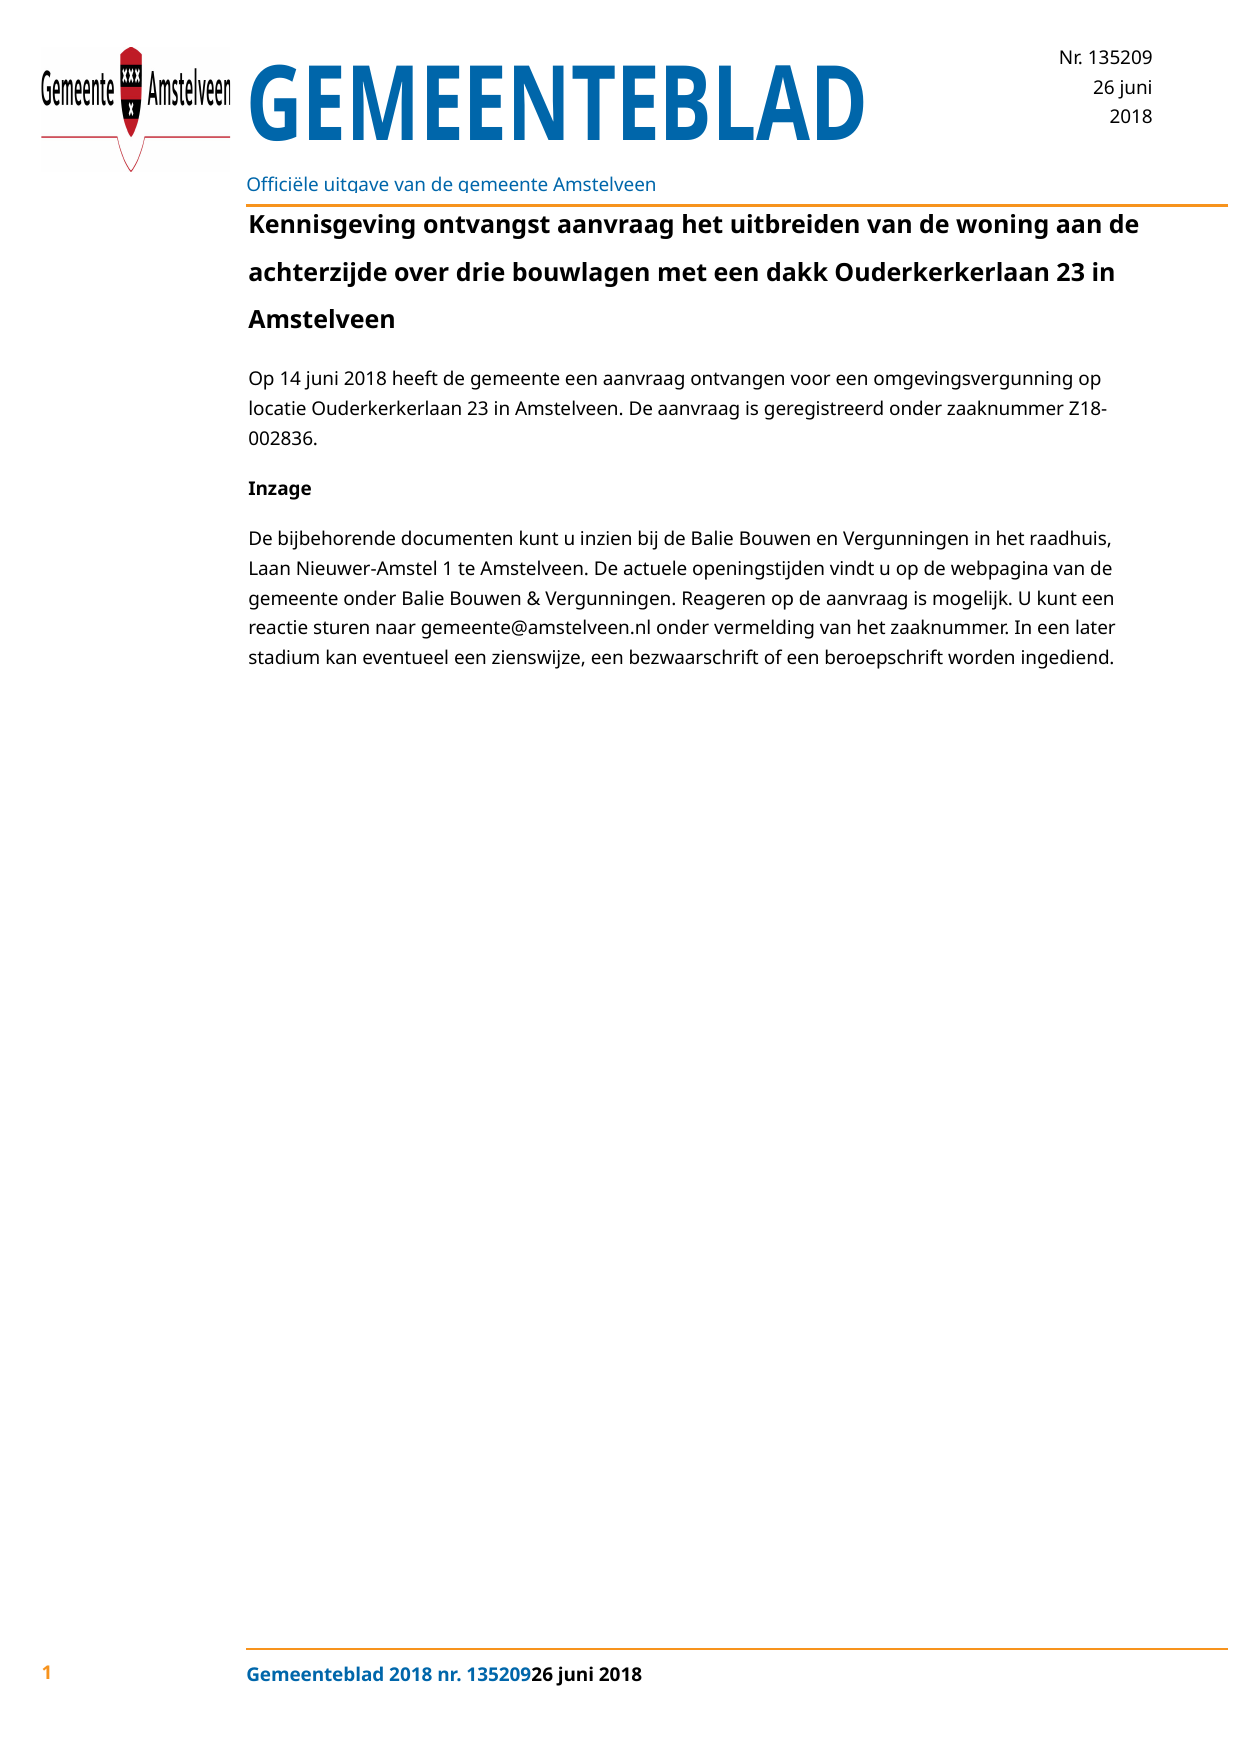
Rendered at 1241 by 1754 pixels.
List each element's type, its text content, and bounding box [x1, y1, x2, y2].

text Op 14 juni 2018 heeft de gemeente een aanvraag ontvangen voor een omgevingsvergunning op locatie Ouderkerkerlaan 23 in Amstelveen. De aanvraag is geregistreerd onder zaaknummer Z18-002836. [248, 366, 1152, 450]
text De bijbehorende documenten kunt u inzien bij de Balie Bouwen en Vergunningen in het raadhuis, Laan Nieuwer-Amstel 1 te Amstelveen. De actuele openingstijden vindt u op de webpagina van de gemeente onder Balie Bouwen & Vergunningen. Reageren op de aanvraag is mogelijk. U kunt een reactie sturen naar gemeente@amstelveen.nl onder vermelding van het zaaknummer. In een later stadium kan eventueel een zienswijze, een bezwaarschrift of een beroepschrift worden ingediend. [248, 526, 1152, 669]
text Inzage [248, 475, 1152, 501]
text Kennisgeving ontvangst aanvraag het uitbreiden van de woning aan de achterzijde over drie bouwlagen met een dakk Ouderkerkerlaan 23 in Amstelveen [248, 207, 1152, 336]
picture [41, 47, 231, 172]
